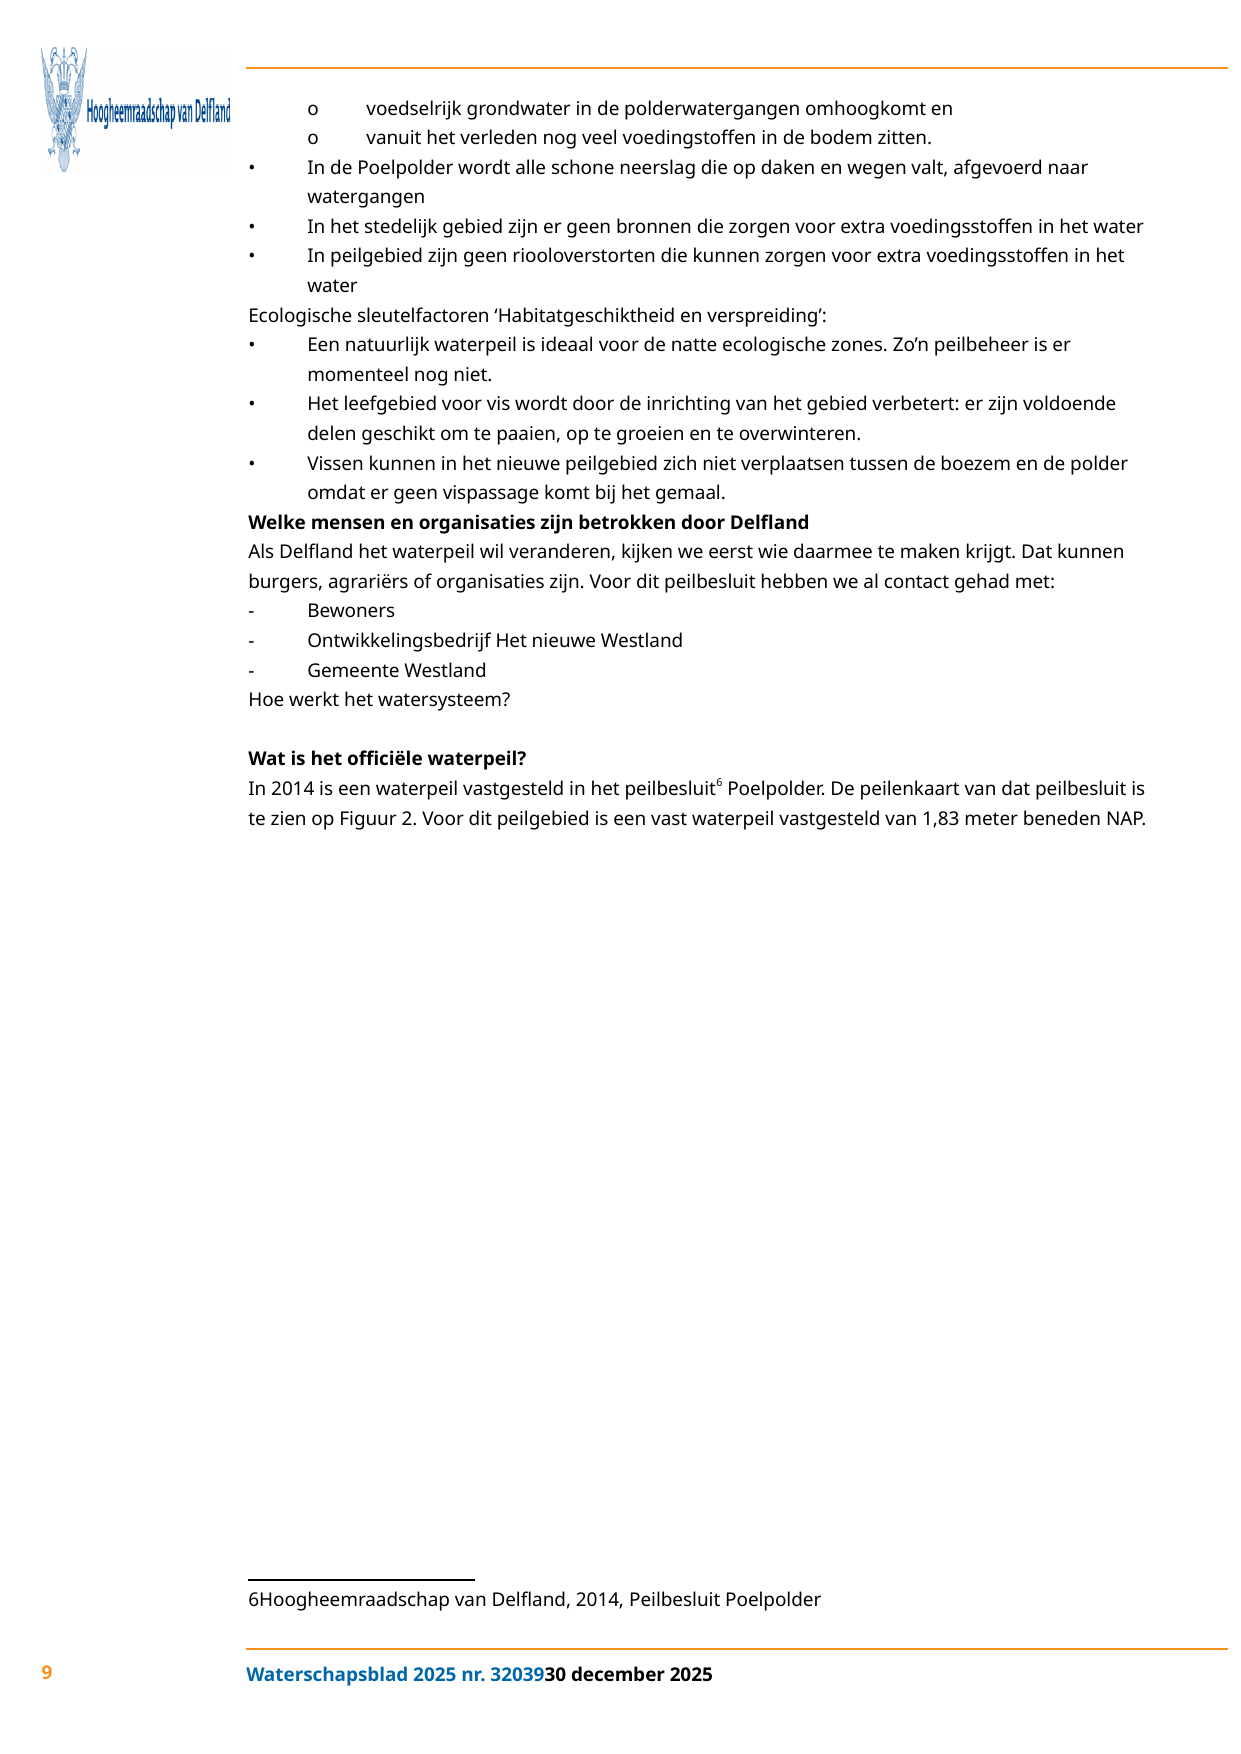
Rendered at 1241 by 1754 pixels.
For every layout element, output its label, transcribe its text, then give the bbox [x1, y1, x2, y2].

list Ontwikkelingsbedrijf Het nieuwe Westland [248, 627, 1152, 653]
list Een natuurlijk waterpeil is ideaal voor de natte ecologische zones. Zo’n peilbeheer is er momenteel nog niet. [248, 331, 1152, 387]
list voedselrijk grondwater in de polderwatergangen omhoogkomt en [307, 95, 1152, 121]
list In het stedelijk gebied zijn er geen bronnen die zorgen voor extra voedingsstoffen in het water [248, 213, 1152, 239]
list Bewoners [248, 598, 1152, 623]
picture [41, 47, 231, 172]
list Vissen kunnen in het nieuwe peilgebied zich niet verplaatsen tussen de boezem en de polder omdat er geen vispassage komt bij het gemaal. [248, 450, 1152, 505]
text Hoogheemraadschap van Delfland, 2014, Peilbesluit Poelpolder [248, 1586, 1152, 1612]
text In 2014 is een waterpeil vastgesteld in het peilbesluit Poelpolder. De peilenkaart van dat peilbesluit is te zien op Figuur 2. Voor dit peilgebied is een vast waterpeil vastgesteld van 1,83 meter beneden NAP. [248, 775, 1152, 831]
list vanuit het verleden nog veel voedingstoffen in de bodem zitten. [307, 124, 1152, 150]
list Het leefgebied voor vis wordt door de inrichting van het gebied verbetert: er zijn voldoende delen geschikt om te paaien, op te groeien en te overwinteren. [248, 391, 1152, 446]
text Ecologische sleutelfactoren ‘Habitatgeschiktheid en verspreiding’: [248, 302, 1152, 328]
text Hoe werkt het watersysteem? [248, 686, 1152, 712]
list Gemeente Westland [248, 657, 1152, 683]
text Welke mensen en organisaties zijn betrokken door Delfland [248, 509, 1152, 535]
list In de Poelpolder wordt alle schone neerslag die op daken en wegen valt, afgevoerd naar watergangen [248, 154, 1152, 209]
text Als Delfland het waterpeil wil veranderen, kijken we eerst wie daarmee te maken krijgt. Dat kunnen burgers, agrariërs of organisaties zijn. Voor dit peilbesluit hebben we al contact gehad met: [248, 538, 1152, 594]
text Wat is het officiële waterpeil? [248, 746, 1152, 771]
list In peilgebied zijn geen riooloverstorten die kunnen zorgen voor extra voedingsstoffen in het water [248, 243, 1152, 298]
